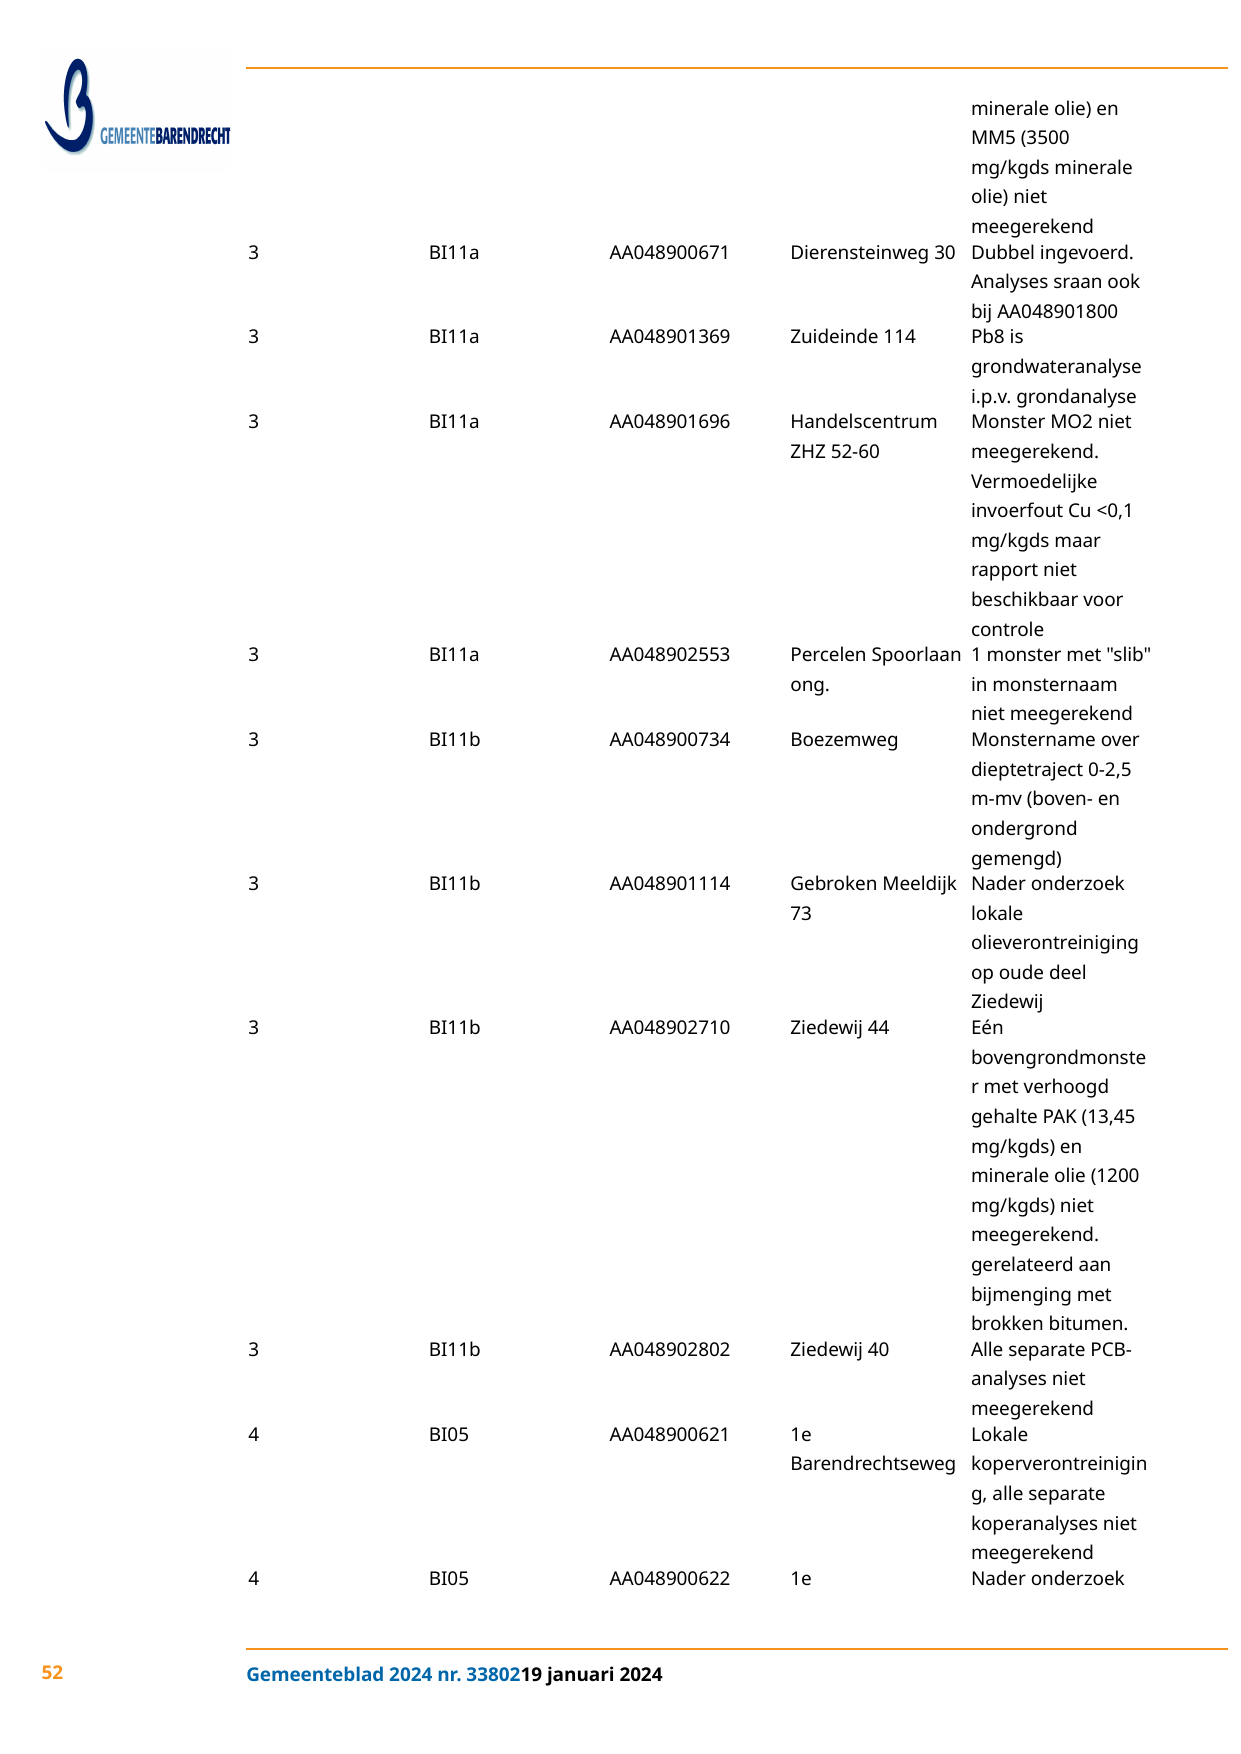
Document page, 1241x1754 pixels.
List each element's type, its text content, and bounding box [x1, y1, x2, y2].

table_cell AA048901369 [609, 324, 790, 409]
table_cell BI11a [429, 409, 609, 641]
table_cell 1e Barendrechtseweg [790, 1421, 971, 1565]
table_cell 3 [248, 239, 429, 324]
table_cell AA048902553 [609, 641, 790, 726]
table_cell AA048901114 [609, 870, 790, 1014]
table_cell Percelen Spoorlaan ong. [790, 641, 971, 726]
table_cell 3 [248, 409, 429, 641]
table_cell 4 [248, 1421, 429, 1565]
table_cell AA048900671 [609, 239, 790, 324]
table_cell minerale olie) en MM5 (3500 mg/kgds minerale olie) niet meegerekend [971, 95, 1152, 239]
table_cell 3 [248, 1015, 429, 1336]
table_cell Nader onderzoek [971, 1565, 1152, 1591]
table_cell AA048902802 [609, 1336, 790, 1421]
table_cell Ziedewij 40 [790, 1336, 971, 1421]
table_cell BI11a [429, 324, 609, 409]
table_cell BI11a [429, 641, 609, 726]
table_cell 3 [248, 641, 429, 726]
table_cell AA048900734 [609, 726, 790, 870]
table_cell [790, 95, 971, 239]
table_cell [248, 95, 429, 239]
table_cell AA048900622 [609, 1565, 790, 1591]
table_cell 1e [790, 1565, 971, 1591]
table_cell Zuideinde 114 [790, 324, 971, 409]
table_cell 1 monster met "slib" in monsternaam niet meegerekend [971, 641, 1152, 726]
table_cell BI11b [429, 870, 609, 1014]
table_cell BI11b [429, 1336, 609, 1421]
picture [41, 47, 231, 172]
table_cell [429, 95, 609, 239]
table_cell BI11b [429, 1015, 609, 1336]
table_cell BI05 [429, 1421, 609, 1565]
table_cell Boezemweg [790, 726, 971, 870]
table_cell [609, 95, 790, 239]
table_cell AA048900621 [609, 1421, 790, 1565]
table_cell 4 [248, 1565, 429, 1591]
table_cell Pb8 is grondwateranalyse i.p.v. grondanalyse [971, 324, 1152, 409]
table_cell Alle separate PCB-analyses niet meegerekend [971, 1336, 1152, 1421]
table_cell Nader onderzoek lokale olieverontreiniging op oude deel Ziedewij [971, 870, 1152, 1014]
table_cell 3 [248, 870, 429, 1014]
table_cell Monstername over dieptetraject 0-2,5 m-mv (boven- en ondergrond gemengd) [971, 726, 1152, 870]
table_cell 3 [248, 726, 429, 870]
table_cell Gebroken Meeldijk 73 [790, 870, 971, 1014]
table_cell Monster MO2 niet meegerekend. Vermoedelijke invoerfout Cu <0,1 mg/kgds maar rapport niet beschikbaar voor controle [971, 409, 1152, 641]
table_cell BI11a [429, 239, 609, 324]
table_cell AA048901696 [609, 409, 790, 641]
table_cell Eén bovengrondmonster met verhoogd gehalte PAK (13,45 mg/kgds) en minerale olie (1200 mg/kgds) niet meegerekend. gerelateerd aan bijmenging met brokken bitumen. [971, 1015, 1152, 1336]
table_cell 3 [248, 324, 429, 409]
table_cell AA048902710 [609, 1015, 790, 1336]
table_cell Ziedewij 44 [790, 1015, 971, 1336]
table_cell Dierensteinweg 30 [790, 239, 971, 324]
table_cell 3 [248, 1336, 429, 1421]
table_cell BI05 [429, 1565, 609, 1591]
table_cell Dubbel ingevoerd. Analyses sraan ook bij AA048901800 [971, 239, 1152, 324]
table_cell Lokale koperverontreiniging, alle separate koperanalyses niet meegerekend [971, 1421, 1152, 1565]
table_cell BI11b [429, 726, 609, 870]
table_cell Handelscentrum ZHZ 52-60 [790, 409, 971, 641]
